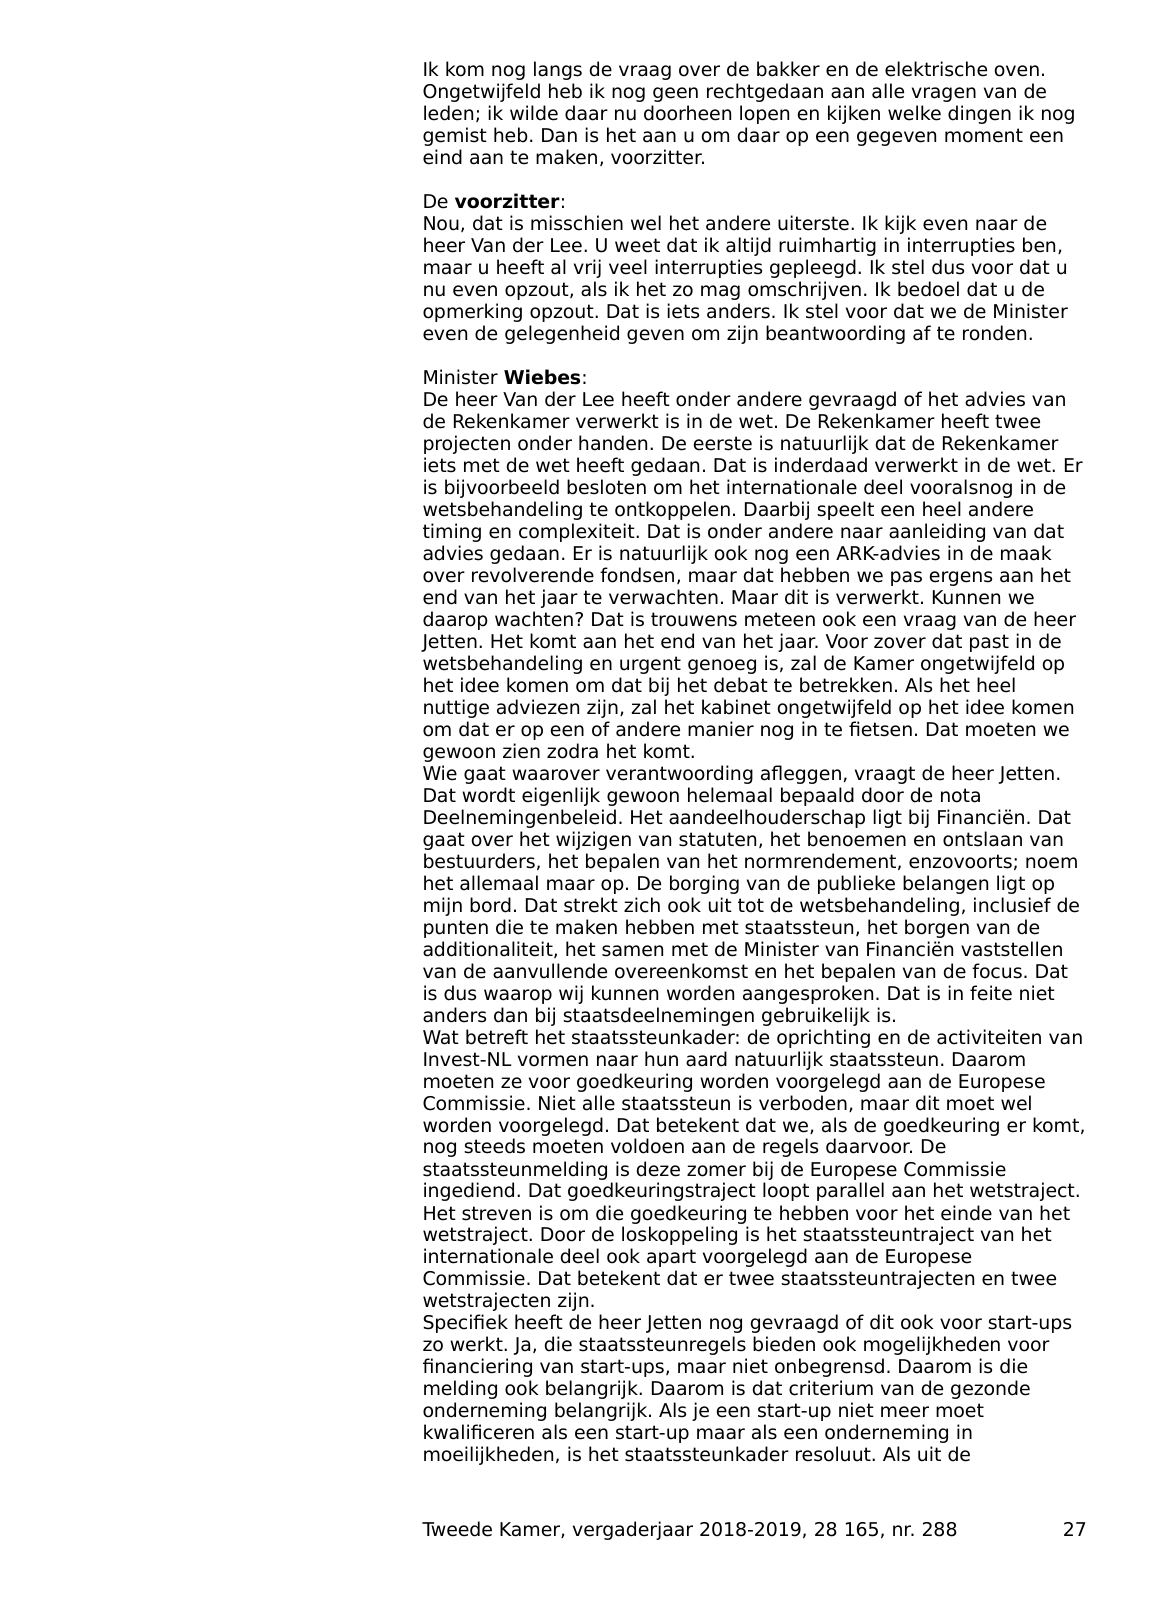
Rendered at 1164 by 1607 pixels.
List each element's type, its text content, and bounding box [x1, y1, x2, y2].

text Wat betreft het staatssteunkader: de oprichting en de activiteiten van Invest-NL vormen naar hun aard natuurlijk staatssteun. Daarom moeten ze voor goedkeuring worden voorgelegd aan de Europese Commissie. Niet alle staatssteun is verboden, maar dit moet wel worden voorgelegd. Dat betekent dat we, als de goedkeuring er komt, nog steeds moeten voldoen aan de regels daarvoor. De staatssteunmelding is deze zomer bij de Europese Commissie ingediend. Dat goedkeuringstraject loopt parallel aan het wetstraject. Het streven is om die goedkeuring te hebben voor het einde van het wetstraject. Door de loskoppeling is het staatssteuntraject van het internationale deel ook apart voorgelegd aan de Europese Commissie. Dat betekent dat er twee staatssteuntrajecten en twee wetstrajecten zijn. [422, 1027, 1087, 1312]
text Minister Wiebes: [422, 367, 1087, 389]
text Nou, dat is misschien wel het andere uiterste. Ik kijk even naar de heer Van der Lee. U weet dat ik altijd ruimhartig in interrupties ben, maar u heeft al vrij veel interrupties gepleegd. Ik stel dus voor dat u nu even opzout, als ik het zo mag omschrijven. Ik bedoel dat u de opmerking opzout. Dat is iets anders. Ik stel voor dat we de Minister even de gelegenheid geven om zijn beantwoording af te ronden. [422, 213, 1087, 345]
text Wie gaat waarover verantwoording afleggen, vraagt de heer Jetten. Dat wordt eigenlijk gewoon helemaal bepaald door de nota Deelnemingenbeleid. Het aandeelhouderschap ligt bij Financiën. Dat gaat over het wijzigen van statuten, het benoemen en ontslaan van bestuurders, het bepalen van het normrendement, enzovoorts; noem het allemaal maar op. De borging van de publieke belangen ligt op mijn bord. Dat strekt zich ook uit tot de wetsbehandeling, inclusief de punten die te maken hebben met staatssteun, het borgen van de additionaliteit, het samen met de Minister van Financiën vaststellen van de aanvullende overeenkomst en het bepalen van de focus. Dat is dus waarop wij kunnen worden aangesproken. Dat is in feite niet anders dan bij staatsdeelnemingen gebruikelijk is. [422, 763, 1087, 1027]
text De heer Van der Lee heeft onder andere gevraagd of het advies van de Rekenkamer verwerkt is in de wet. De Rekenkamer heeft twee projecten onder handen. De eerste is natuurlijk dat de Rekenkamer iets met de wet heeft gedaan. Dat is inderdaad verwerkt in de wet. Er is bijvoorbeeld besloten om het internationale deel vooralsnog in de wetsbehandeling te ontkoppelen. Daarbij speelt een heel andere timing en complexiteit. Dat is onder andere naar aanleiding van dat advies gedaan. Er is natuurlijk ook nog een ARK-advies in de maak over revolverende fondsen, maar dat hebben we pas ergens aan het end van het jaar te verwachten. Maar dit is verwerkt. Kunnen we daarop wachten? Dat is trouwens meteen ook een vraag van de heer Jetten. Het komt aan het end van het jaar. Voor zover dat past in de wetsbehandeling en urgent genoeg is, zal de Kamer ongetwijfeld op het idee komen om dat bij het debat te betrekken. Als het heel nuttige adviezen zijn, zal het kabinet ongetwijfeld op het idee komen om dat er op een of andere manier nog in te fietsen. Dat moeten we gewoon zien zodra het komt. [422, 389, 1087, 763]
text Specifiek heeft de heer Jetten nog gevraagd of dit ook voor start-ups zo werkt. Ja, die staatssteunregels bieden ook mogelijkheden voor financiering van start-ups, maar niet onbegrensd. Daarom is die melding ook belangrijk. Daarom is dat criterium van de gezonde onderneming belangrijk. Als je een start-up niet meer moet kwalificeren als een start-up maar als een onderneming in moeilijkheden, is het staatssteunkader resoluut. Als uit de [422, 1312, 1087, 1466]
text Ik kom nog langs de vraag over de bakker en de elektrische oven. Ongetwijfeld heb ik nog geen rechtgedaan aan alle vragen van de leden; ik wilde daar nu doorheen lopen en kijken welke dingen ik nog gemist heb. Dan is het aan u om daar op een gegeven moment een eind aan te maken, voorzitter. [422, 59, 1087, 169]
text De voorzitter: [422, 191, 1087, 213]
